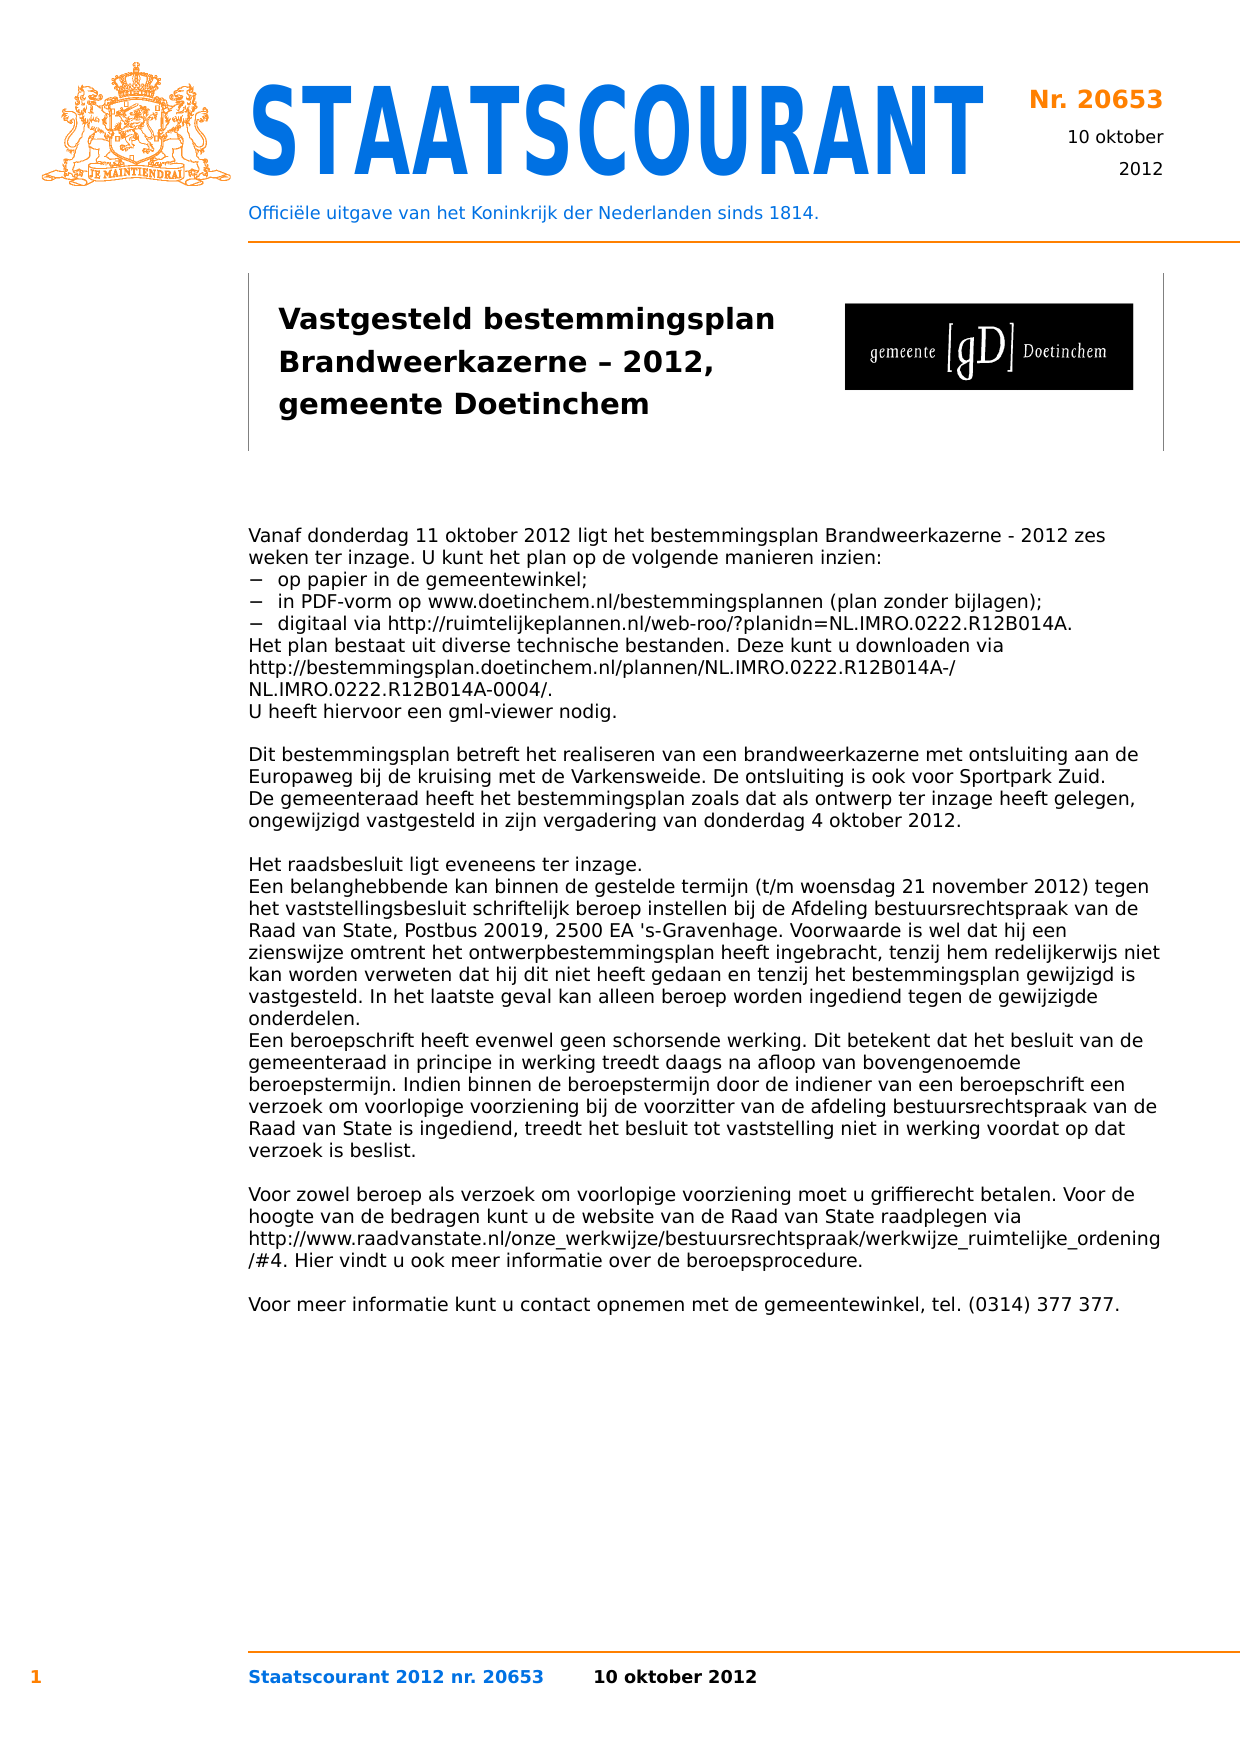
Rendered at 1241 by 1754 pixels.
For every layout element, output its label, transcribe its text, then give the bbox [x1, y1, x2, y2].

text − in PDF-vorm op www.doetinchem.nl/bestemmingsplannen (plan zonder bijlagen); [248, 591, 1163, 613]
text Voor meer informatie kunt u contact opnemen met de gemeentewinkel, tel. (0314) 377 377. [248, 1293, 1163, 1316]
text − op papier in de gemeentewinkel; [248, 569, 1163, 591]
subtitle Vastgesteld bestemmingsplan Brandweerkazerne – 2012, gemeente Doetinchem [249, 273, 1163, 451]
text Dit bestemmingsplan betreft het realiseren van een brandweerkazerne met ontsluiting aan de Europaweg bij de kruising met de Varkensweide. De ontsluiting is ook voor Sportpark Zuid. [248, 744, 1163, 788]
text Een beroepschrift heeft evenwel geen schorsende werking. Dit betekent dat het besluit van de gemeenteraad in principe in werking treedt daags na afloop van bovengenoemde beroepstermijn. Indien binnen de beroepstermijn door de indiener van een beroepschrift een verzoek om voorlopige voorziening bij de voorzitter van de afdeling bestuursrechtspraak van de Raad van State is ingediend, treedt het besluit tot vaststelling niet in werking voordat op dat verzoek is beslist. [248, 1030, 1163, 1162]
table_header STAATSCOURANT [248, 62, 998, 203]
text Voor zowel beroep als verzoek om voorlopige voorziening moet u griffierecht betalen. Voor de hoogte van de bedragen kunt u de website van de Raad van State raadplegen via http://www.raadvanstate.nl/onze_werkwijze/bestuursrechtspraak/werkwijze_ruimtelijke_ordening/#4. Hier vindt u ook meer informatie over de beroepsprocedure. [248, 1184, 1163, 1272]
text Een belanghebbende kan binnen de gestelde termijn (t/m woensdag 21 november 2012) tegen het vaststellingsbesluit schriftelijk beroep instellen bij de Afdeling bestuursrechtspraak van de Raad van State, Postbus 20019, 2500 EA 's-Gravenhage. Voorwaarde is wel dat hij een zienswijze omtrent het ontwerpbestemmingsplan heeft ingebracht, tenzij hem redelijkerwijs niet kan worden verweten dat hij dit niet heeft gedaan en tenzij het bestemmingsplan gewijzigd is vastgesteld. In het laatste geval kan alleen beroep worden ingediend tegen de gewijzigde onderdelen. [248, 876, 1163, 1030]
table_header Nr. 20653 [998, 62, 1240, 121]
table_header [25, 62, 248, 241]
text U heeft hiervoor een gml-viewer nodig. [248, 701, 1163, 722]
table_cell 2012 [998, 153, 1240, 203]
picture [41, 62, 231, 186]
text Het plan bestaat uit diverse technische bestanden. Deze kunt u downloaden via http://bestemmingsplan.doetinchem.nl/plannen/NL.IMRO.0222.R12B014A-/NL.IMRO.0222.R12B014A-0004/. [248, 634, 1163, 701]
text Vanaf donderdag 11 oktober 2012 ligt het bestemmingsplan Brandweerkazerne - 2012 zes weken ter inzage. U kunt het plan op de volgende manieren inzien: [248, 525, 1163, 569]
text De gemeenteraad heeft het bestemmingsplan zoals dat als ontwerp ter inzage heeft gelegen, ongewijzigd vastgesteld in zijn vergadering van donderdag 4 oktober 2012. [248, 788, 1163, 832]
text − digitaal via http://ruimtelijkeplannen.nl/web-roo/?planidn=NL.IMRO.0222.R12B014A. [248, 613, 1163, 634]
text Het raadsbesluit ligt eveneens ter inzage. [248, 854, 1163, 876]
table_cell 10 oktober [998, 121, 1240, 153]
table_cell Officiële uitgave van het Koninkrijk der Nederlanden sinds 1814. [248, 203, 1240, 241]
picture [844, 302, 1134, 391]
